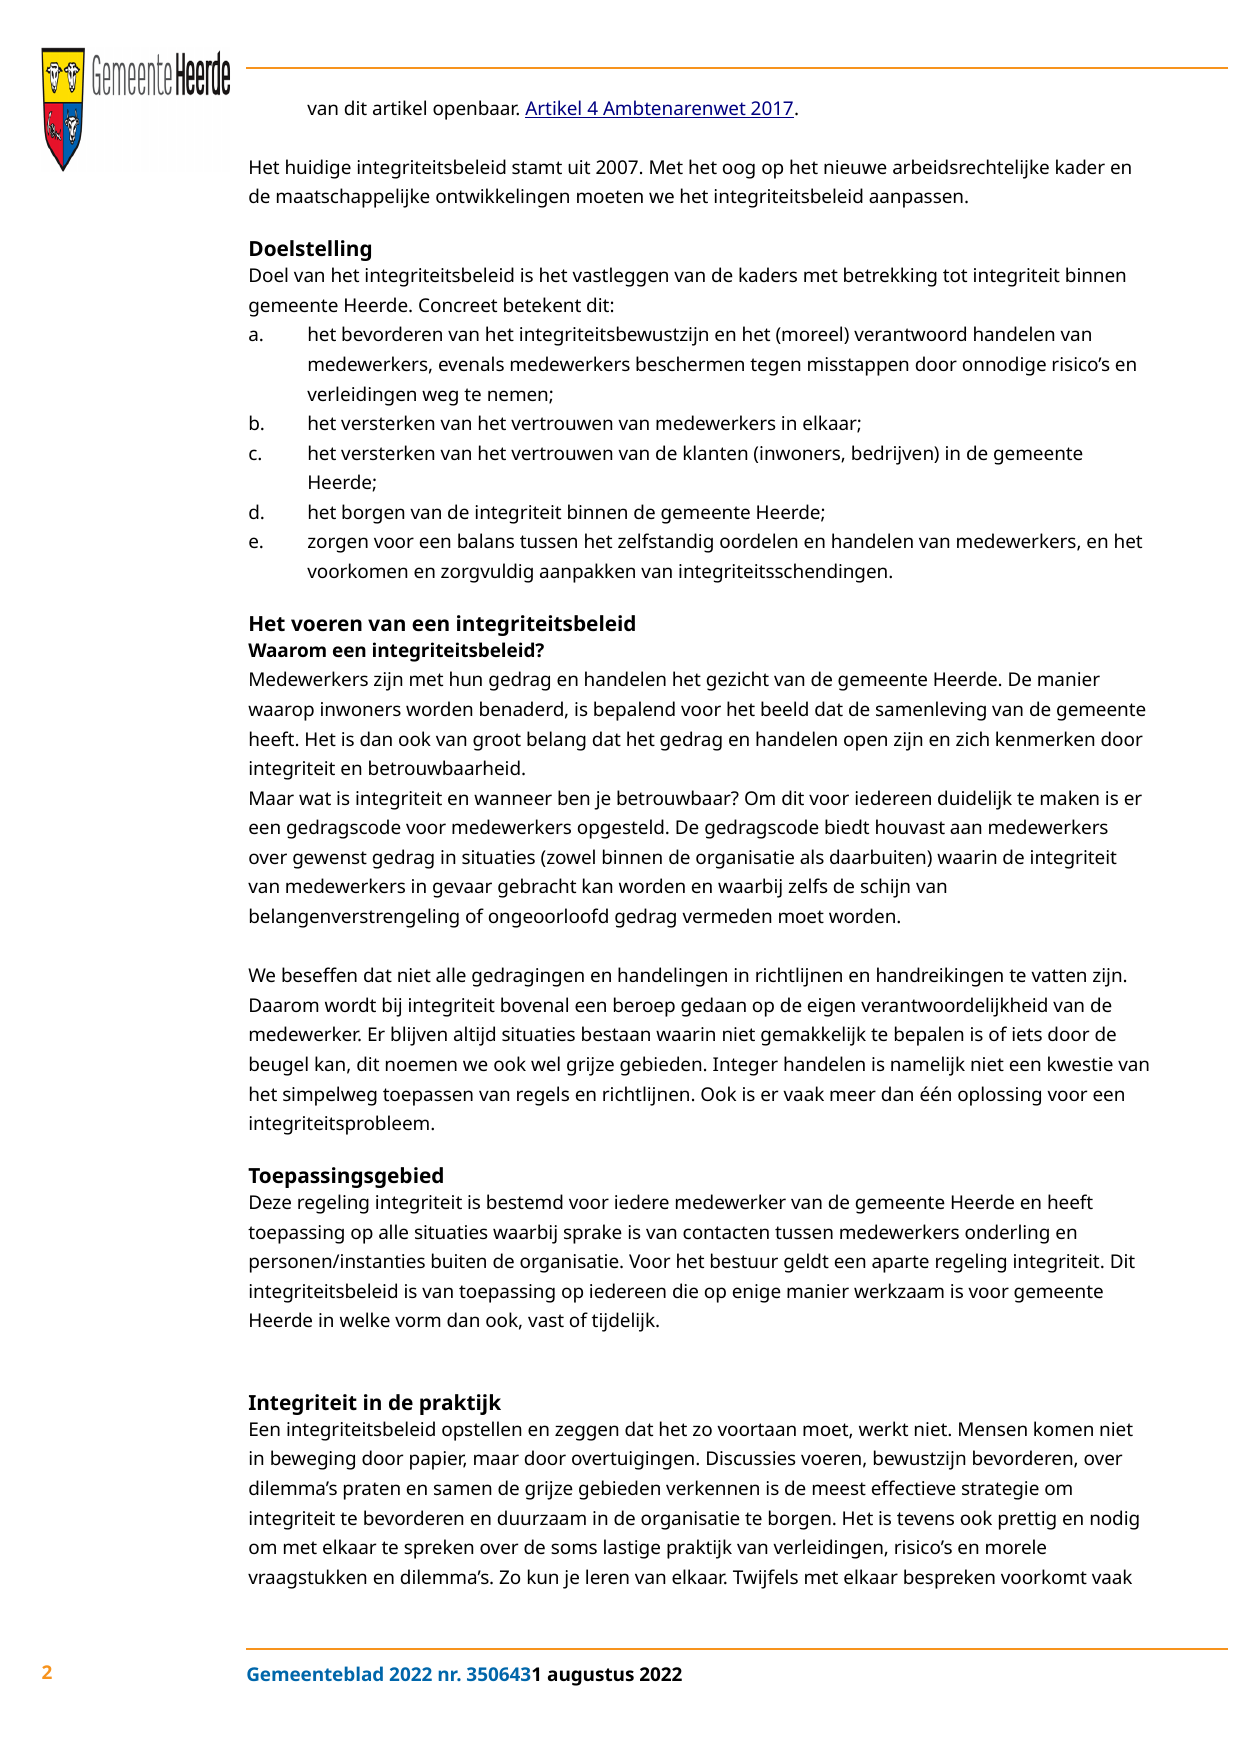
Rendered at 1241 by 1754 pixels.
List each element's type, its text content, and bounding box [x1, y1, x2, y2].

text Een integriteitsbeleid opstellen en zeggen dat het zo voortaan moet, werkt niet. Mensen komen niet in beweging door papier, maar door overtuigingen. Discussies voeren, bewustzijn bevorderen, over dilemma’s praten en samen de grijze gebieden verkennen is de meest effectieve strategie om integriteit te bevorderen en duurzaam in de organisatie te borgen. Het is tevens ook prettig en nodig om met elkaar te spreken over de soms lastige praktijk van verleidingen, risico’s en morele vraagstukken en dilemma’s. Zo kun je leren van elkaar. Twijfels met elkaar bespreken voorkomt vaak [248, 1416, 1152, 1590]
text Doel van het integriteitsbeleid is het vastleggen van de kaders met betrekking tot integriteit binnen gemeente Heerde. Concreet betekent dit: [248, 262, 1152, 318]
text Doelstelling [248, 234, 1152, 262]
text We beseffen dat niet alle gedragingen en handelingen in richtlijnen en handreikingen te vatten zijn. Daarom wordt bij integriteit bovenal een beroep gedaan op de eigen verantwoordelijkheid van de medewerker. Er blijven altijd situaties bestaan waarin niet gemakkelijk te bepalen is of iets door de beugel kan, dit noemen we ook wel grijze gebieden. Integer handelen is namelijk niet een kwestie van het simpelweg toepassen van regels en richtlijnen. Ook is er vaak meer dan één oplossing voor een integriteitsprobleem. [248, 962, 1152, 1136]
text Medewerkers zijn met hun gedrag en handelen het gezicht van de gemeente Heerde. De manier waarop inwoners worden benaderd, is bepalend voor het beeld dat de samenleving van de gemeente heeft. Het is dan ook van groot belang dat het gedrag en handelen open zijn en zich kenmerken door integriteit en betrouwbaarheid. [248, 667, 1152, 781]
text Het voeren van een integriteitsbeleid [248, 609, 1152, 637]
text Toepassingsgebied [248, 1161, 1152, 1189]
picture [41, 47, 231, 172]
text Integriteit in de praktijk [248, 1388, 1152, 1416]
list zorgen voor een balans tussen het zelfstandig oordelen en handelen van medewerkers, en het voorkomen en zorgvuldig aanpakken van integriteitsschendingen. [248, 529, 1152, 584]
list het borgen van de integriteit binnen de gemeente Heerde; [248, 499, 1152, 525]
list van dit artikel openbaar. Artikel 4 Ambtenarenwet 2017. [248, 95, 1152, 121]
text Waarom een integriteitsbeleid? [248, 637, 1152, 663]
list het versterken van het vertrouwen van medewerkers in elkaar; [248, 410, 1152, 436]
text Maar wat is integriteit en wanneer ben je betrouwbaar? Om dit voor iedereen duidelijk te maken is er een gedragscode voor medewerkers opgesteld. De gedragscode biedt houvast aan medewerkers over gewenst gedrag in situaties (zowel binnen de organisatie als daarbuiten) waarin de integriteit van medewerkers in gevaar gebracht kan worden en waarbij zelfs de schijn van belangenverstrengeling of ongeoorloofd gedrag vermeden moet worden. [248, 785, 1152, 929]
text Deze regeling integriteit is bestemd voor iedere medewerker van de gemeente Heerde en heeft toepassing op alle situaties waarbij sprake is van contacten tussen medewerkers onderling en personen/instanties buiten de organisatie. Voor het bestuur geldt een aparte regeling integriteit. Dit integriteitsbeleid is van toepassing op iedereen die op enige manier werkzaam is voor gemeente Heerde in welke vorm dan ook, vast of tijdelijk. [248, 1189, 1152, 1333]
text Het huidige integriteitsbeleid stamt uit 2007. Met het oog op het nieuwe arbeidsrechtelijke kader en de maatschappelijke ontwikkelingen moeten we het integriteitsbeleid aanpassen. [248, 154, 1152, 209]
list het versterken van het vertrouwen van de klanten (inwoners, bedrijven) in de gemeente Heerde; [248, 440, 1152, 495]
list het bevorderen van het integriteitsbewustzijn en het (moreel) verantwoord handelen van medewerkers, evenals medewerkers beschermen tegen misstappen door onnodige risico’s en verleidingen weg te nemen; [248, 322, 1152, 406]
